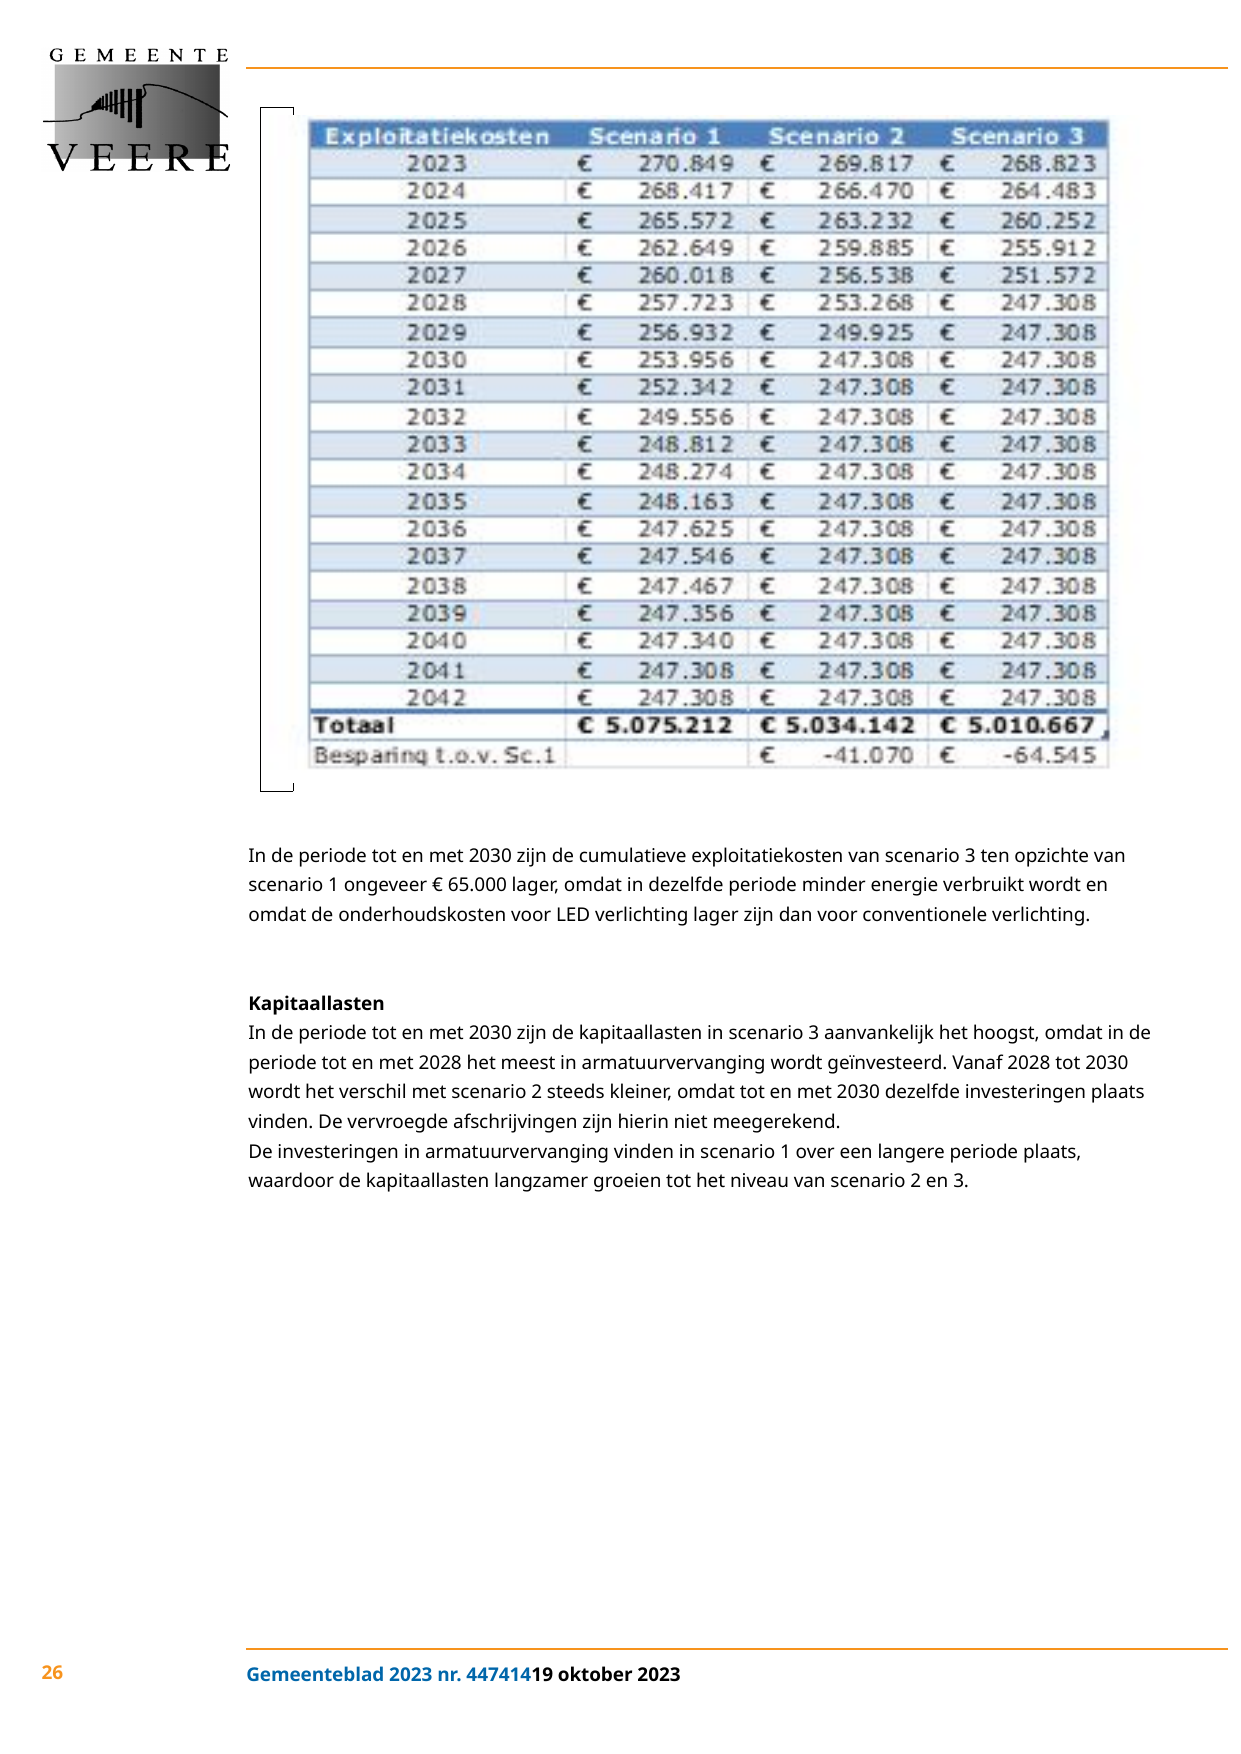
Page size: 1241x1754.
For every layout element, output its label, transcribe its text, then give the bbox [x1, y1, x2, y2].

text In de periode tot en met 2030 zijn de cumulatieve exploitatiekosten van scenario 3 ten opzichte van scenario 1 ongeveer € 65.000 lager, omdat in dezelfde periode minder energie verbruikt wordt en omdat de onderhoudskosten voor LED verlichting lager zijn dan voor conventionele verlichting. [248, 842, 1152, 927]
picture [268, 115, 1173, 783]
text De investeringen in armatuurvervanging vinden in scenario 1 over een langere periode plaats, waardoor de kapitaallasten langzamer groeien tot het niveau van scenario 2 en 3. [248, 1138, 1152, 1193]
text In de periode tot en met 2030 zijn de kapitaallasten in scenario 3 aanvankelijk het hoogst, omdat in de periode tot en met 2028 het meest in armatuurvervanging wordt geïnvesteerd. Vanaf 2028 tot 2030 wordt het verschil met scenario 2 steeds kleiner, omdat tot en met 2030 dezelfde investeringen plaats vinden. De vervroegde afschrijvingen zijn hierin niet meegerekend. [248, 1019, 1152, 1134]
picture [41, 47, 231, 172]
text Kapitaallasten [248, 990, 1152, 1016]
